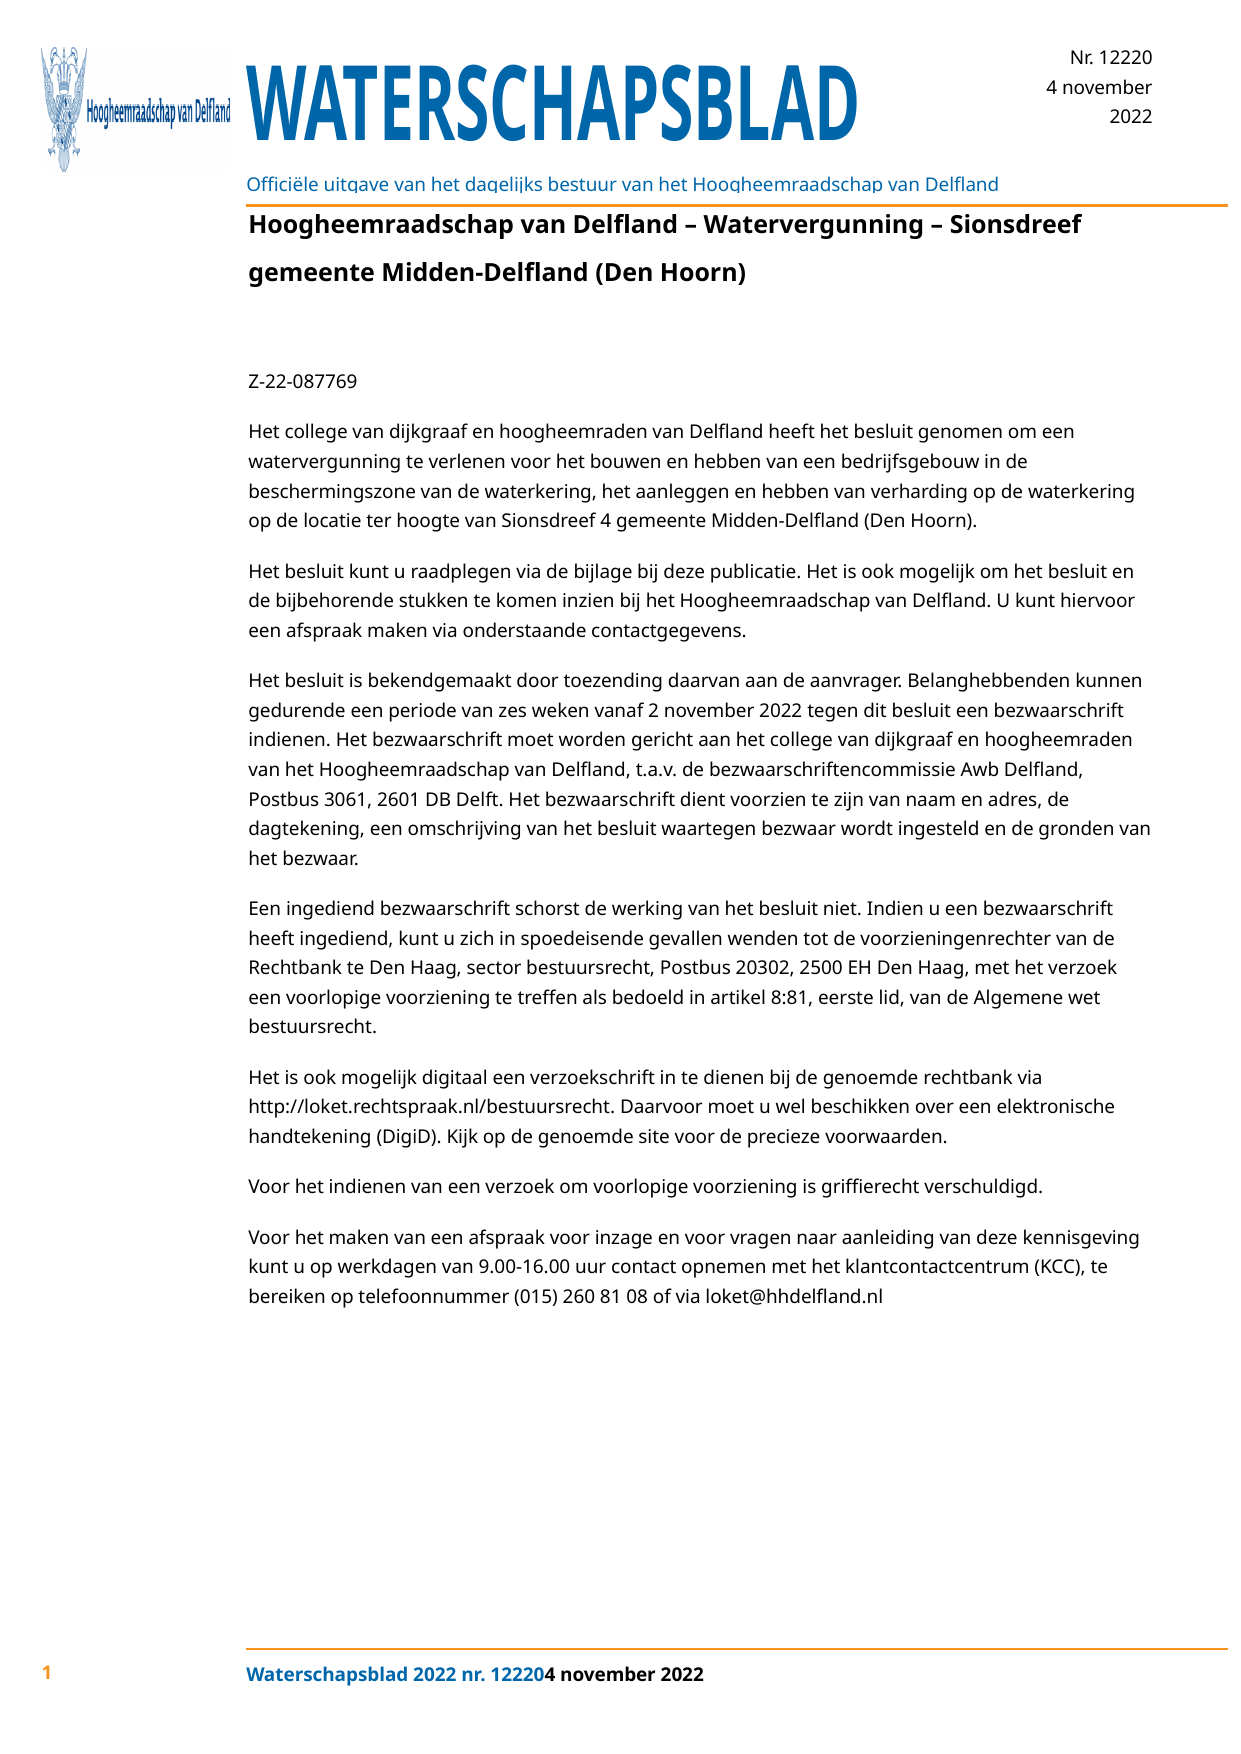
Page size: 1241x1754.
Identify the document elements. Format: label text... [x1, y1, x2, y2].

picture [41, 47, 231, 172]
text Voor het maken van een afspraak voor inzage en voor vragen naar aanleiding van deze kennisgeving kunt u op werkdagen van 9.00-16.00 uur contact opnemen met het klantcontactcentrum (KCC), te bereiken op telefoonnummer (015) 260 81 08 of via loket@hhdelfland.nl [248, 1224, 1152, 1309]
text Hoogheemraadschap van Delfland – Watervergunning – Sionsdreef gemeente Midden-Delfland (Den Hoorn) [248, 207, 1152, 288]
text Een ingediend bezwaarschrift schorst de werking van het besluit niet. Indien u een bezwaarschrift heeft ingediend, kunt u zich in spoedeisende gevallen wenden tot de voorzieningenrechter van de Rechtbank te Den Haag, sector bestuursrecht, Postbus 20302, 2500 EH Den Haag, met het verzoek een voorlopige voorziening te treffen als bedoeld in artikel 8:81, eerste lid, van de Algemene wet bestuursrecht. [248, 895, 1152, 1039]
text Het besluit kunt u raadplegen via de bijlage bij deze publicatie. Het is ook mogelijk om het besluit en de bijbehorende stukken te komen inzien bij het Hoogheemraadschap van Delfland. U kunt hiervoor een afspraak maken via onderstaande contactgegevens. [248, 558, 1152, 643]
text Het besluit is bekendgemaakt door toezending daarvan aan de aanvrager. Belanghebbenden kunnen gedurende een periode van zes weken vanaf 2 november 2022 tegen dit besluit een bezwaarschrift indienen. Het bezwaarschrift moet worden gericht aan het college van dijkgraaf en hoogheemraden van het Hoogheemraadschap van Delfland, t.a.v. de bezwaarschriftencommissie Awb Delfland, Postbus 3061, 2601 DB Delft. Het bezwaarschrift dient voorzien te zijn van naam en adres, de dagtekening, een omschrijving van het besluit waartegen bezwaar wordt ingesteld en de gronden van het bezwaar. [248, 667, 1152, 871]
text Voor het indienen van een verzoek om voorlopige voorziening is griffierecht verschuldigd. [248, 1174, 1152, 1199]
text Het college van dijkgraaf en hoogheemraden van Delfland heeft het besluit genomen om een watervergunning te verlenen voor het bouwen en hebben van een bedrijfsgebouw in de beschermingszone van de waterkering, het aanleggen en hebben van verharding op de waterkering op de locatie ter hoogte van Sionsdreef 4 gemeente Midden-Delfland (Den Hoorn). [248, 419, 1152, 533]
text Z-22-087769 [248, 368, 1152, 394]
text Het is ook mogelijk digitaal een verzoekschrift in te dienen bij de genoemde rechtbank via http://loket.rechtspraak.nl/bestuursrecht. Daarvoor moet u wel beschikken over een elektronische handtekening (DigiD). Kijk op de genoemde site voor de precieze voorwaarden. [248, 1064, 1152, 1149]
